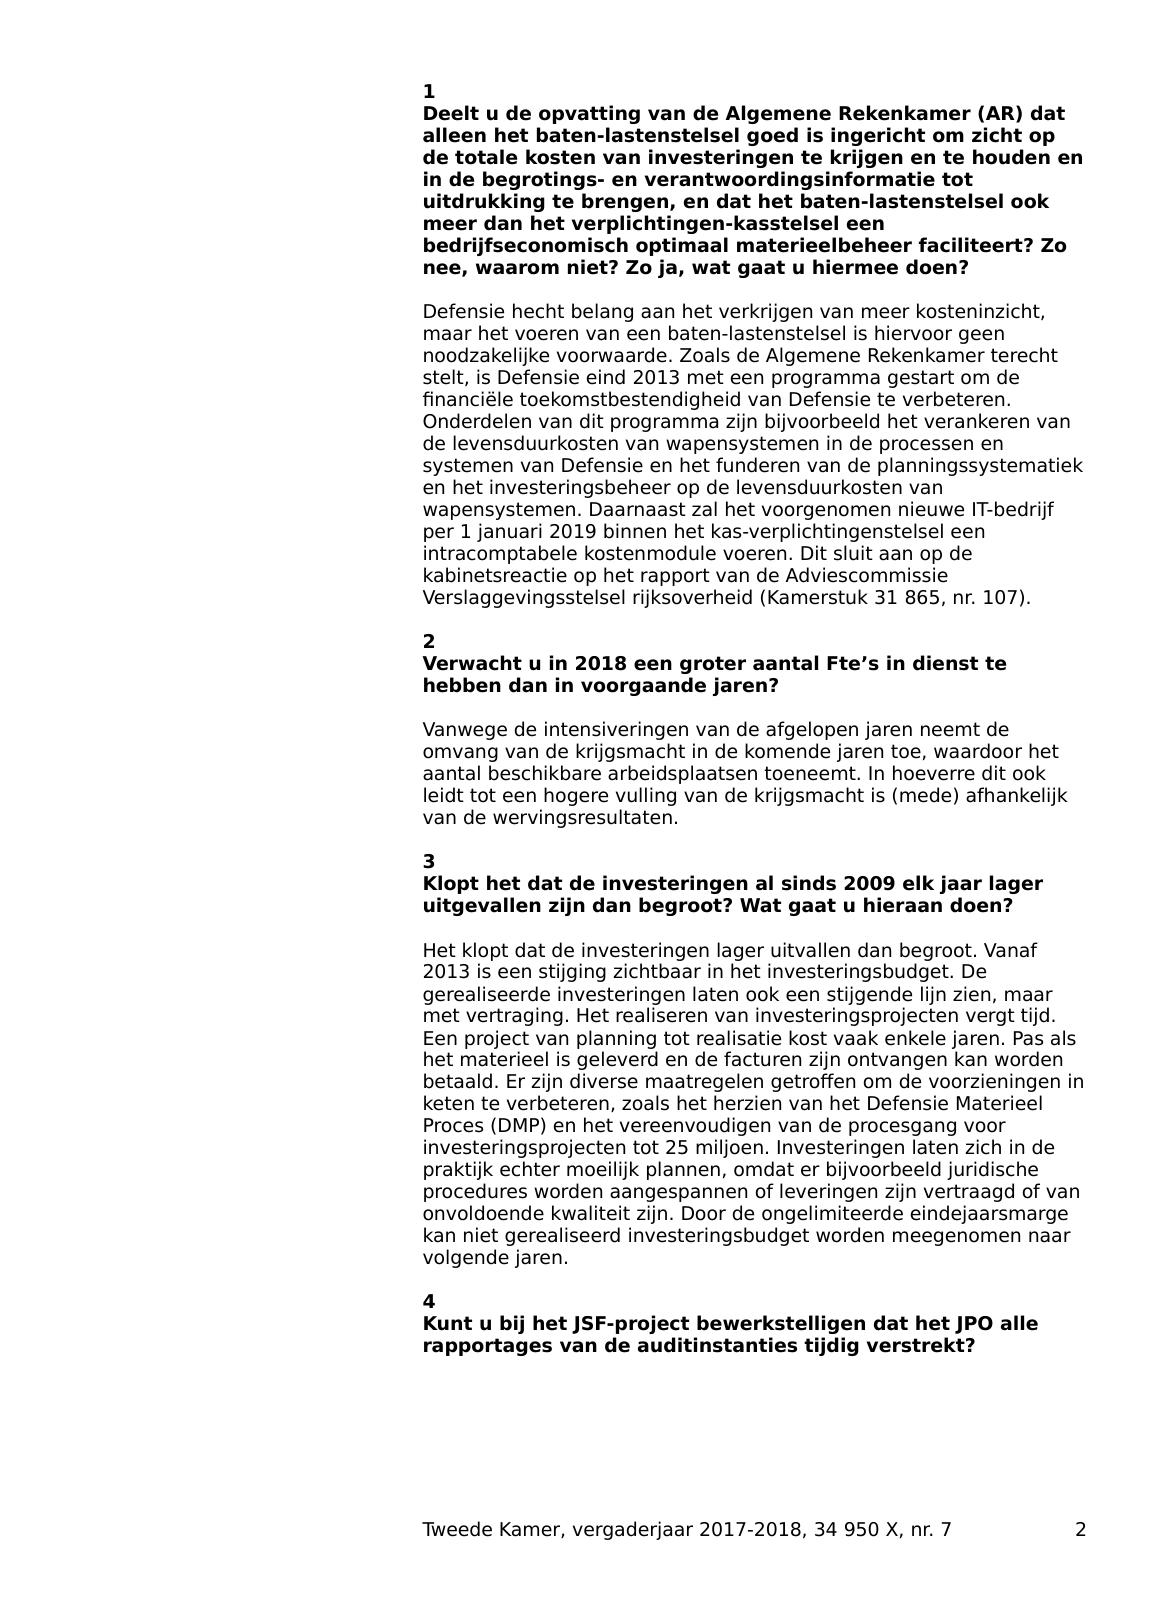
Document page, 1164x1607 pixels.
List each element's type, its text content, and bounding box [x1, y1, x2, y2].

text Verwacht u in 2018 een groter aantal Fte’s in dienst te hebben dan in voorgaande jaren? [422, 653, 1087, 697]
text Deelt u de opvatting van de Algemene Rekenkamer (AR) dat alleen het baten-lastenstelsel goed is ingericht om zicht op de totale kosten van investeringen te krijgen en te houden en in de begrotings- en verantwoordingsinformatie tot uitdrukking te brengen, en dat het baten-lastenstelsel ook meer dan het verplichtingen-kasstelsel een bedrijfseconomisch optimaal materieelbeheer faciliteert? Zo nee, waarom niet? Zo ja, wat gaat u hiermee doen? [422, 103, 1087, 279]
text Klopt het dat de investeringen al sinds 2009 elk jaar lager uitgevallen zijn dan begroot? Wat gaat u hieraan doen? [422, 873, 1087, 917]
text 2 [422, 631, 1087, 653]
text 4 [422, 1291, 1087, 1313]
text 3 [422, 851, 1087, 873]
text Vanwege de intensiveringen van de afgelopen jaren neemt de omvang van de krijgsmacht in de komende jaren toe, waardoor het aantal beschikbare arbeidsplaatsen toeneemt. In hoeverre dit ook leidt tot een hogere vulling van de krijgsmacht is (mede) afhankelijk van de wervingsresultaten. [422, 719, 1087, 829]
text Defensie hecht belang aan het verkrijgen van meer kosteninzicht, maar het voeren van een baten-lastenstelsel is hiervoor geen noodzakelijke voorwaarde. Zoals de Algemene Rekenkamer terecht stelt, is Defensie eind 2013 met een programma gestart om de financiële toekomstbestendigheid van Defensie te verbeteren. Onderdelen van dit programma zijn bijvoorbeeld het verankeren van de levensduurkosten van wapensystemen in de processen en systemen van Defensie en het funderen van de planningssystematiek en het investeringsbeheer op de levensduurkosten van wapensystemen. Daarnaast zal het voorgenomen nieuwe IT-bedrijf per 1 januari 2019 binnen het kas-verplichtingenstelsel een intracomptabele kostenmodule voeren. Dit sluit aan op de kabinetsreactie op het rapport van de Adviescommissie Verslaggevingsstelsel rijksoverheid (Kamerstuk 31 865, nr. 107). [422, 301, 1087, 609]
text Kunt u bij het JSF-project bewerkstelligen dat het JPO alle rapportages van de auditinstanties tijdig verstrekt? [422, 1313, 1087, 1357]
text 1 [422, 81, 1087, 103]
text Het klopt dat de investeringen lager uitvallen dan begroot. Vanaf 2013 is een stijging zichtbaar in het investeringsbudget. De gerealiseerde investeringen laten ook een stijgende lijn zien, maar met vertraging. Het realiseren van investeringsprojecten vergt tijd. Een project van planning tot realisatie kost vaak enkele jaren. Pas als het materieel is geleverd en de facturen zijn ontvangen kan worden betaald. Er zijn diverse maatregelen getroffen om de voorzieningen in keten te verbeteren, zoals het herzien van het Defensie Materieel Proces (DMP) en het vereenvoudigen van de procesgang voor investeringsprojecten tot 25 miljoen. Investeringen laten zich in de praktijk echter moeilijk plannen, omdat er bijvoorbeeld juridische procedures worden aangespannen of leveringen zijn vertraagd of van onvoldoende kwaliteit zijn. Door de ongelimiteerde eindejaarsmarge kan niet gerealiseerd investeringsbudget worden meegenomen naar volgende jaren. [422, 939, 1087, 1269]
